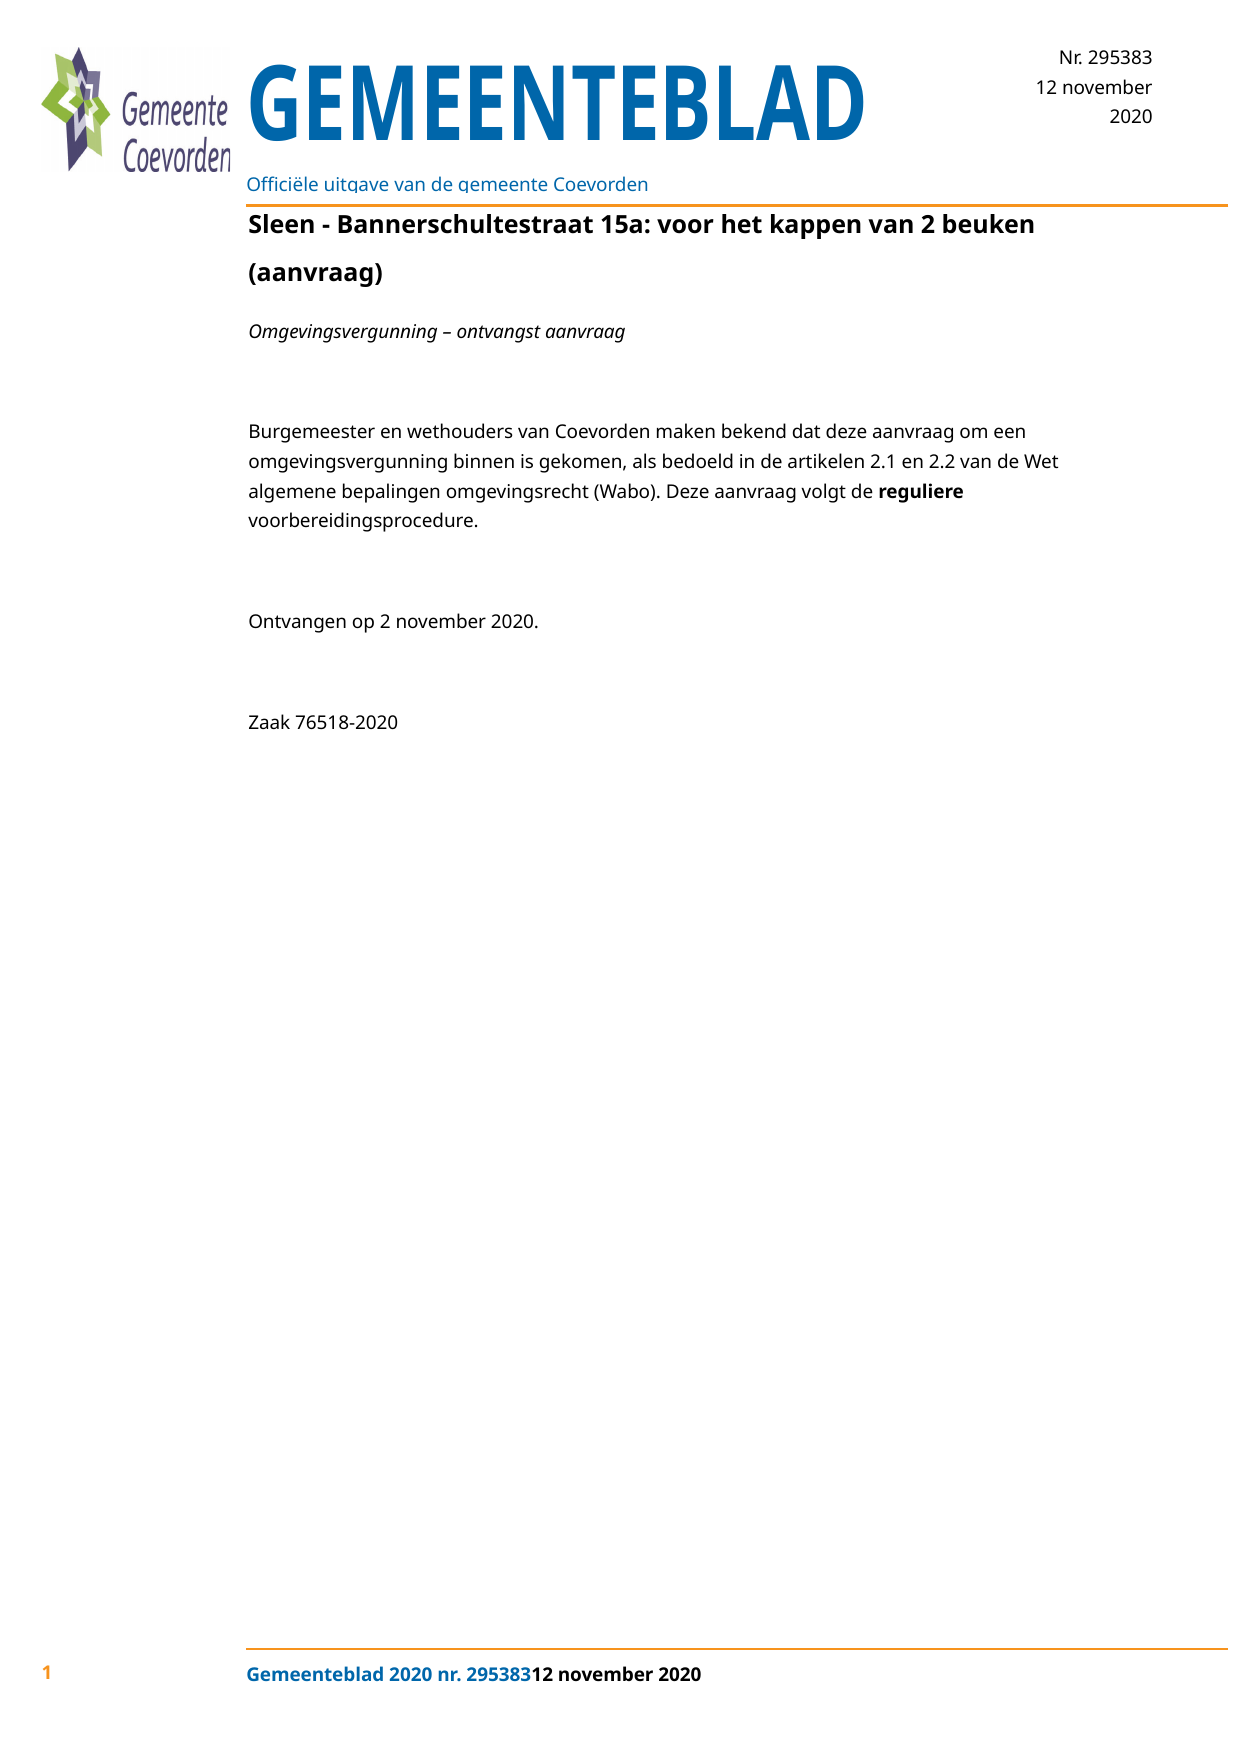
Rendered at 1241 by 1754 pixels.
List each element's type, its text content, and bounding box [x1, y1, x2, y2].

text Zaak 76518-2020 [248, 709, 1152, 735]
text Ontvangen op 2 november 2020. [248, 608, 1152, 634]
picture [41, 47, 231, 172]
text Burgemeester en wethouders van Coevorden maken bekend dat deze aanvraag om een omgevingsvergunning binnen is gekomen, als bedoeld in de artikelen 2.1 en 2.2 van de Wet algemene bepalingen omgevingsrecht (Wabo). Deze aanvraag volgt de reguliere voorbereidingsprocedure. [248, 419, 1152, 533]
text Sleen - Bannerschultestraat 15a: voor het kappen van 2 beuken (aanvraag) [248, 207, 1152, 288]
text Omgevingsvergunning – ontvangst aanvraag [248, 318, 1152, 344]
